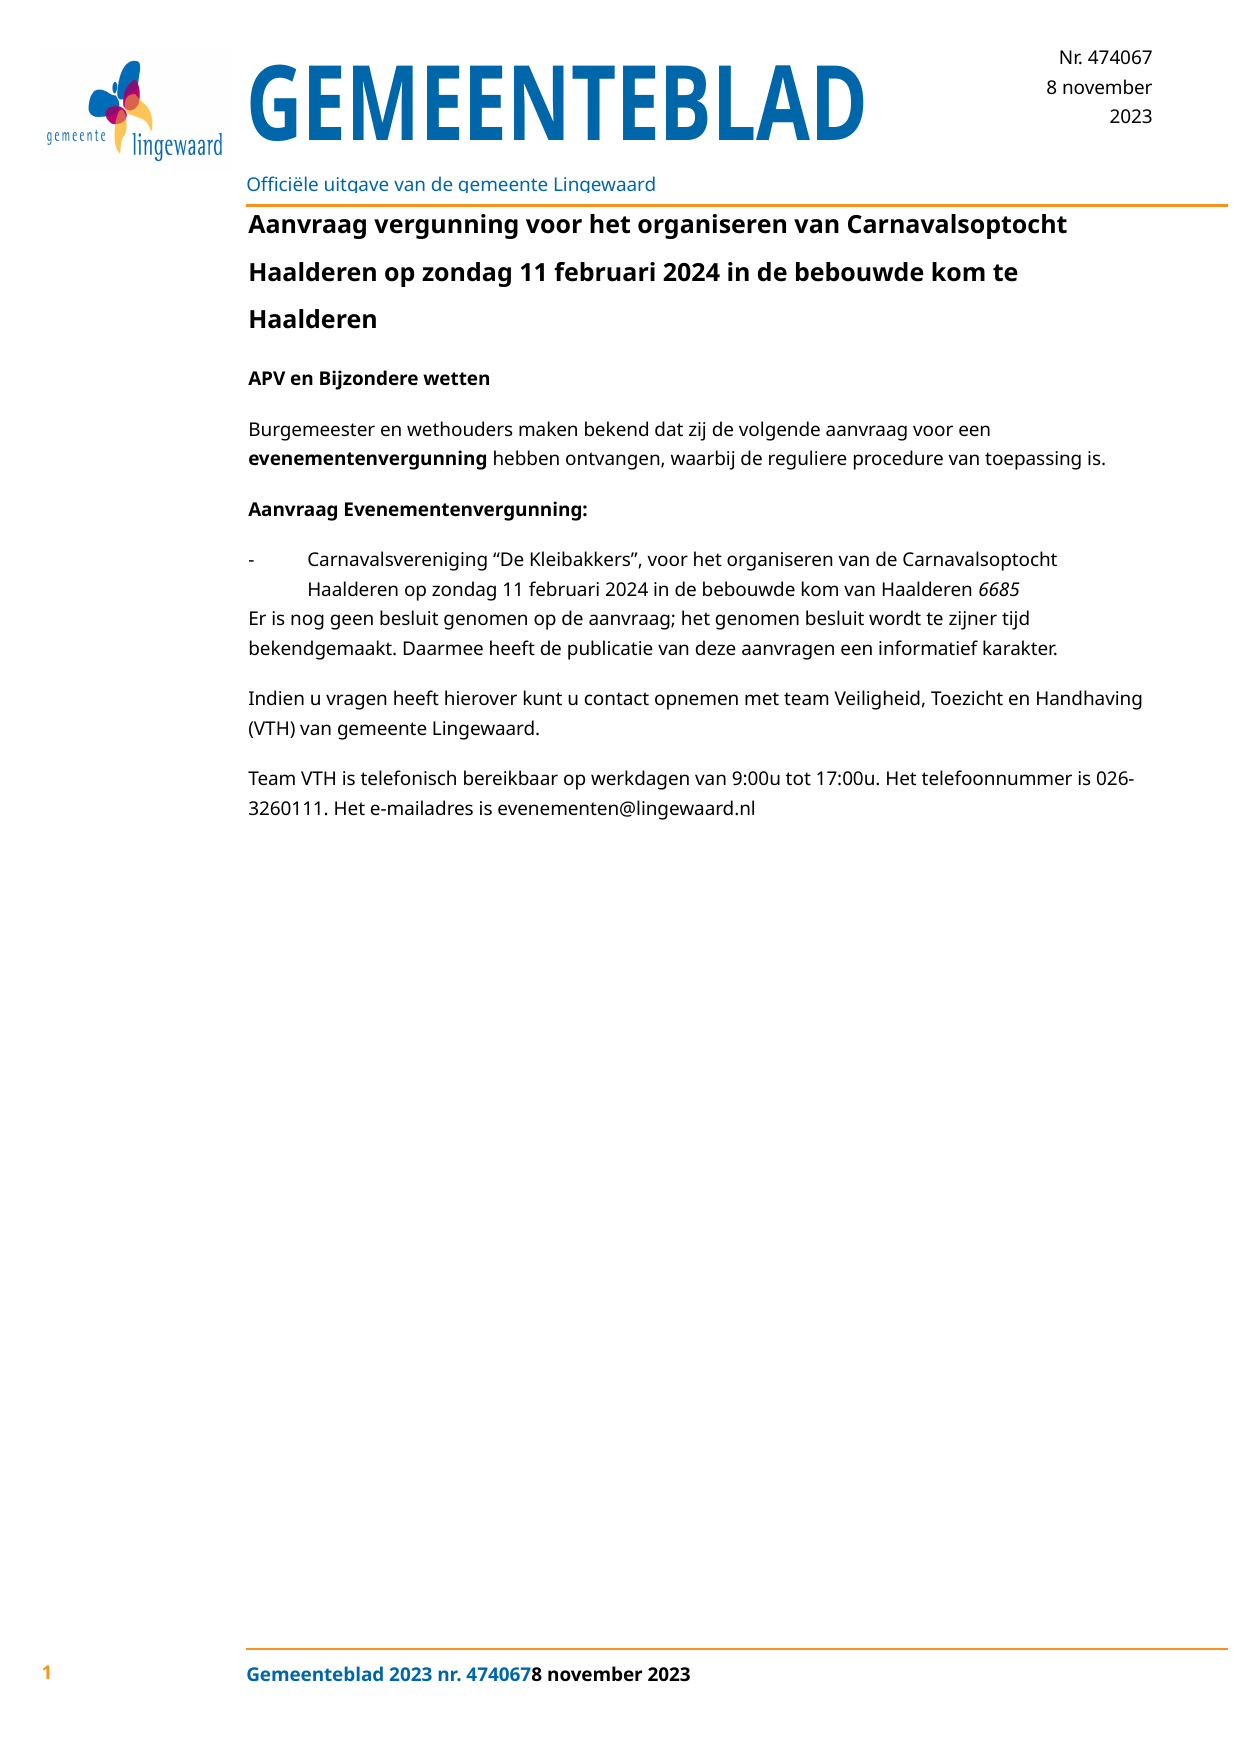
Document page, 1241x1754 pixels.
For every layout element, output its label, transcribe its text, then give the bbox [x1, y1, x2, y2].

text Burgemeester en wethouders maken bekend dat zij de volgende aanvraag voor een evenementenvergunning hebben ontvangen, waarbij de reguliere procedure van toepassing is. [248, 416, 1152, 471]
text Team VTH is telefonisch bereikbaar op werkdagen van 9:00u tot 17:00u. Het telefoonnummer is 026-3260111. Het e-mailadres is evenementen@lingewaard.nl [248, 766, 1152, 821]
picture [41, 47, 231, 172]
text Aanvraag vergunning voor het organiseren van Carnavalsoptocht Haalderen op zondag 11 februari 2024 in de bebouwde kom te Haalderen [248, 207, 1152, 336]
text Aanvraag Evenementenvergunning: [248, 496, 1152, 522]
text APV en Bijzondere wetten [248, 366, 1152, 391]
text Indien u vragen heeft hierover kunt u contact opnemen met team Veiligheid, Toezicht en Handhaving (VTH) van gemeente Lingewaard. [248, 686, 1152, 741]
text Er is nog geen besluit genomen op de aanvraag; het genomen besluit wordt te zijner tijd bekendgemaakt. Daarmee heeft de publicatie van deze aanvragen een informatief karakter. [248, 606, 1152, 661]
list Carnavalsvereniging “De Kleibakkers”, voor het organiseren van de Carnavalsoptocht Haalderen op zondag 11 februari 2024 in de bebouwde kom van Haalderen 6685 [248, 546, 1152, 602]
